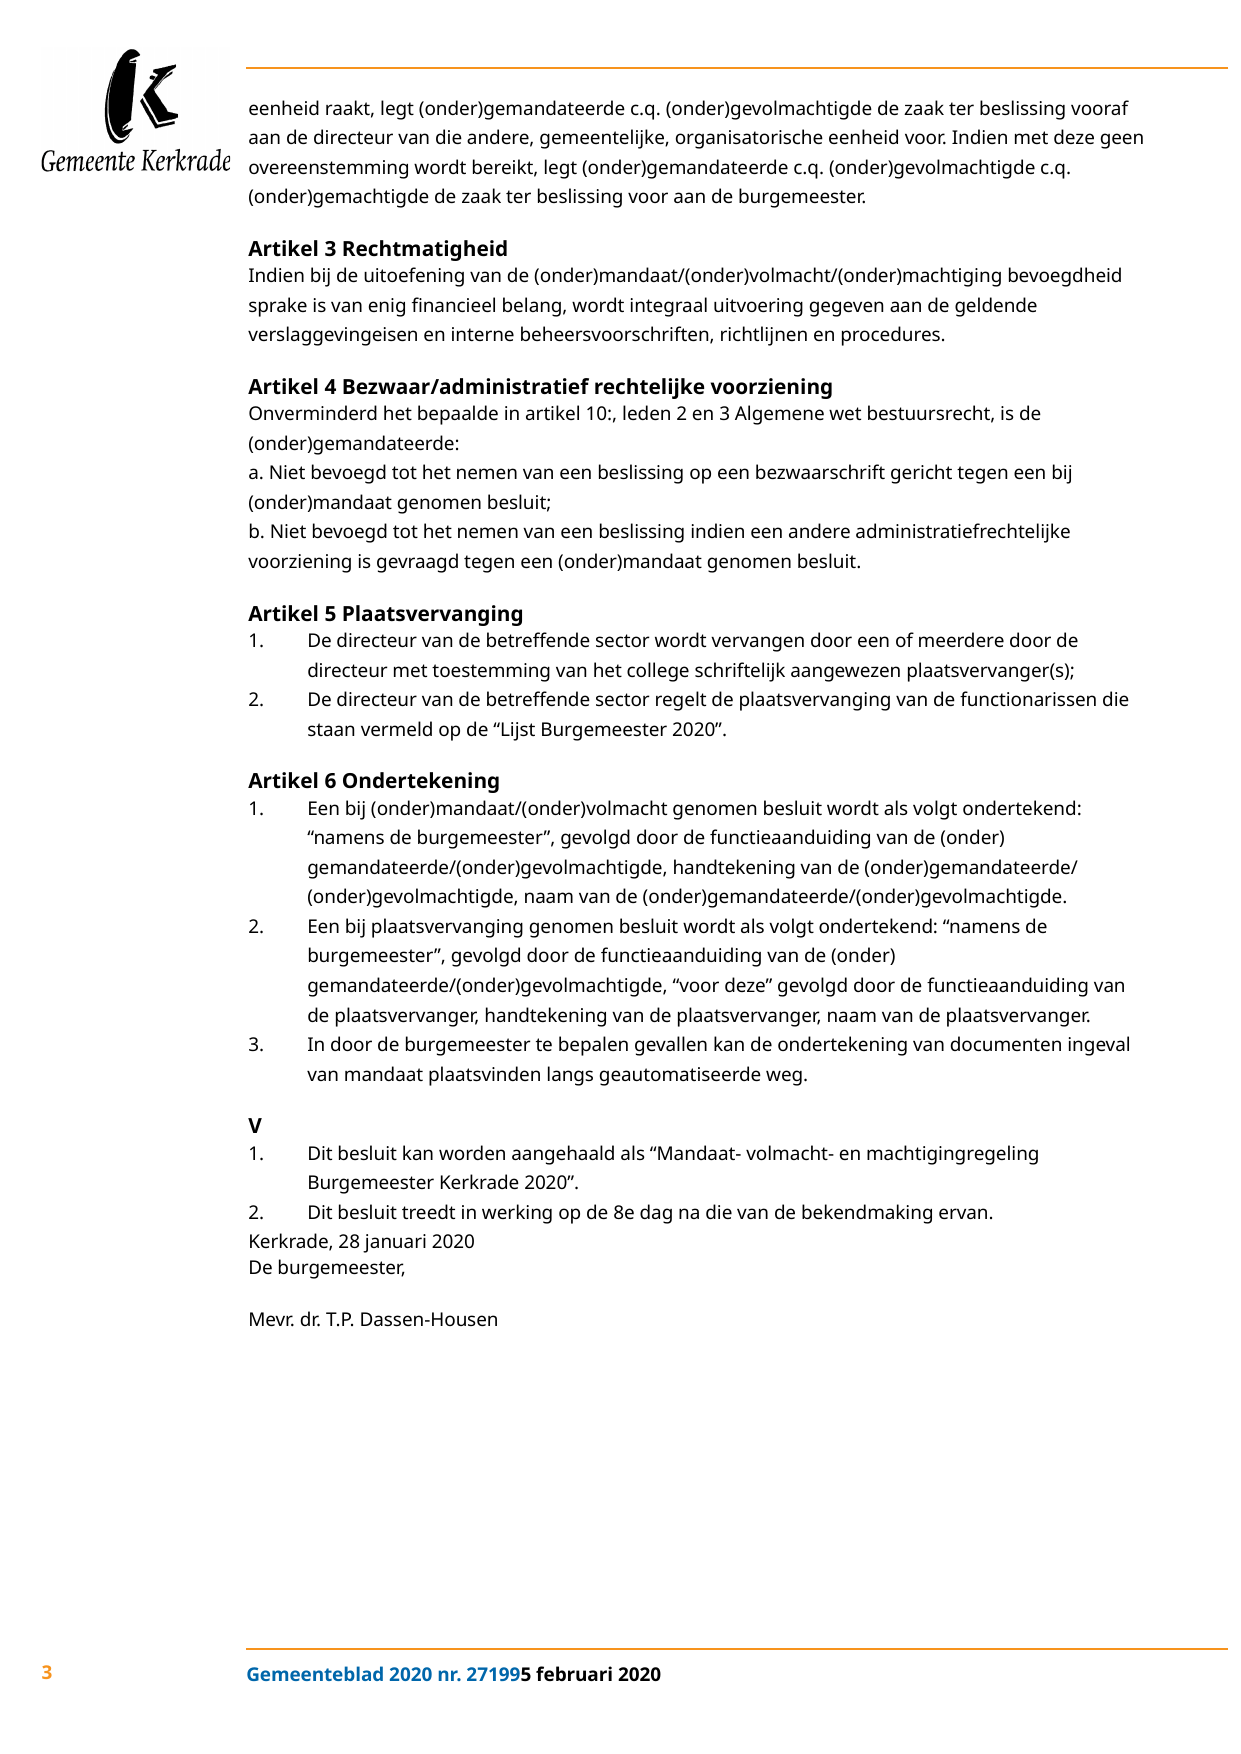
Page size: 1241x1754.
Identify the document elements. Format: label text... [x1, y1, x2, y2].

text b. Niet bevoegd tot het nemen van een beslissing indien een andere administratiefrechtelijke voorziening is gevraagd tegen een (onder)mandaat genomen besluit. [248, 519, 1152, 574]
text V [248, 1111, 1152, 1140]
list Een bij (onder)mandaat/(onder)volmacht genomen besluit wordt als volgt ondertekend: “namens de burgemeester”, gevolgd door de functieaanduiding van de (onder) gemandateerde/(onder)gevolmachtigde, handtekening van de (onder)gemandateerde/ (onder)gevolmachtigde, naam van de (onder)gemandateerde/(onder)gevolmachtigde. [248, 795, 1152, 909]
text Artikel 3 Rechtmatigheid [248, 234, 1152, 262]
list Dit besluit treedt in werking op de 8e dag na die van de bekendmaking ervan. [248, 1199, 1152, 1225]
list Dit besluit kan worden aangehaald als “Mandaat- volmacht- en machtigingregeling Burgemeester Kerkrade 2020”. [248, 1140, 1152, 1195]
picture [41, 47, 231, 172]
list De directeur van de betreffende sector wordt vervangen door een of meerdere door de directeur met toestemming van het college schriftelijk aangewezen plaatsvervanger(s); [248, 627, 1152, 682]
list In door de burgemeester te bepalen gevallen kan de ondertekening van documenten ingeval van mandaat plaatsvinden langs geautomatiseerde weg. [248, 1031, 1152, 1087]
text Onverminderd het bepaalde in artikel 10:, leden 2 en 3 Algemene wet bestuursrecht, is de (onder)gemandateerde: [248, 400, 1152, 456]
text Artikel 4 Bezwaar/administratief rechtelijke voorziening [248, 372, 1152, 400]
text a. Niet bevoegd tot het nemen van een beslissing op een bezwaarschrift gericht tegen een bij (onder)mandaat genomen besluit; [248, 459, 1152, 515]
list Een bij plaatsvervanging genomen besluit wordt als volgt ondertekend: “namens de burgemeester”, gevolgd door de functieaanduiding van de (onder) gemandateerde/(onder)gevolmachtigde, “voor deze” gevolgd door de functieaanduiding van de plaatsvervanger, handtekening van de plaatsvervanger, naam van de plaatsvervanger. [248, 913, 1152, 1028]
text Mevr. dr. T.P. Dassen-Housen [248, 1306, 1152, 1332]
text Kerkrade, 28 januari 2020 [248, 1229, 1152, 1254]
text eenheid raakt, legt (onder)gemandateerde c.q. (onder)gevolmachtigde de zaak ter beslissing vooraf aan de directeur van die andere, gemeentelijke, organisatorische eenheid voor. Indien met deze geen overeenstemming wordt bereikt, legt (onder)gemandateerde c.q. (onder)gevolmachtigde c.q. (onder)gemachtigde de zaak ter beslissing voor aan de burgemeester. [248, 95, 1152, 209]
list De directeur van de betreffende sector regelt de plaatsvervanging van de functionarissen die staan vermeld op de “Lijst Burgemeester 2020”. [248, 686, 1152, 742]
text De burgemeester, [248, 1254, 1152, 1280]
text Artikel 5 Plaatsvervanging [248, 599, 1152, 627]
text Artikel 6 Ondertekening [248, 766, 1152, 795]
text Indien bij de uitoefening van de (onder)mandaat/(onder)volmacht/(onder)machtiging bevoegdheid sprake is van enig financieel belang, wordt integraal uitvoering gegeven aan de geldende verslaggevingeisen en interne beheersvoorschriften, richtlijnen en procedures. [248, 262, 1152, 347]
